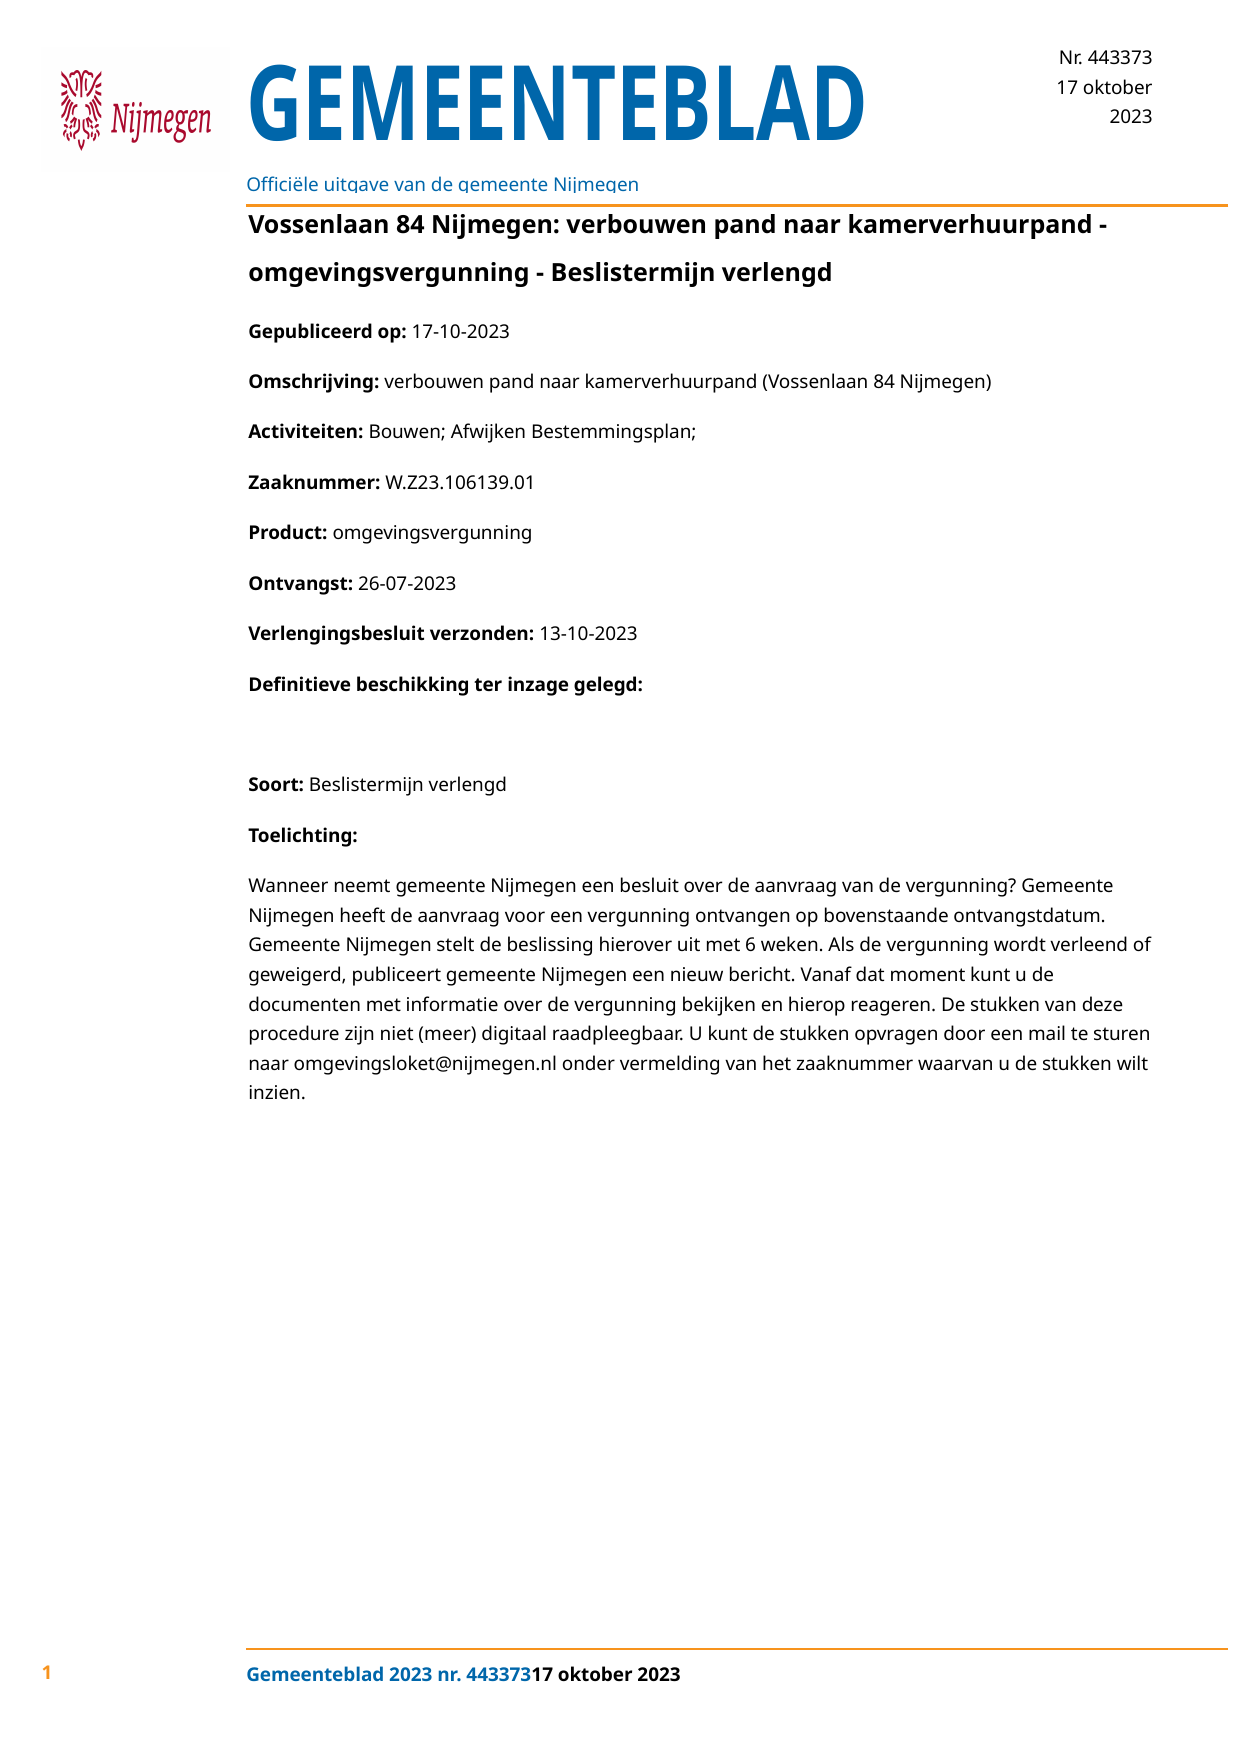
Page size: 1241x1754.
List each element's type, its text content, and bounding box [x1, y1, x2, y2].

text Ontvangst: 26-07-2023 [248, 570, 1152, 596]
text Gepubliceerd op: 17-10-2023 [248, 318, 1152, 344]
text Activiteiten: Bouwen; Afwijken Bestemmingsplan; [248, 419, 1152, 444]
text Product: omgevingsvergunning [248, 519, 1152, 545]
text Wanneer neemt gemeente Nijmegen een besluit over de aanvraag van de vergunning? Gemeente Nijmegen heeft de aanvraag voor een vergunning ontvangen op bovenstaande ontvangstdatum. Gemeente Nijmegen stelt de beslissing hierover uit met 6 weken. Als de vergunning wordt verleend of geweigerd, publiceert gemeente Nijmegen een nieuw bericht. Vanaf dat moment kunt u de documenten met informatie over de vergunning bekijken en hierop reageren. De stukken van deze procedure zijn niet (meer) digitaal raadpleegbaar. U kunt de stukken opvragen door een mail te sturen naar omgevingsloket@nijmegen.nl onder vermelding van het zaaknummer waarvan u de stukken wilt inzien. [248, 872, 1152, 1105]
text Zaaknummer: W.Z23.106139.01 [248, 469, 1152, 495]
text Vossenlaan 84 Nijmegen: verbouwen pand naar kamerverhuurpand - omgevingsvergunning - Beslistermijn verlengd [248, 207, 1152, 288]
text Soort: Beslistermijn verlengd [248, 772, 1152, 797]
text Definitieve beschikking ter inzage gelegd: [248, 671, 1152, 697]
text Omschrijving: verbouwen pand naar kamerverhuurpand (Vossenlaan 84 Nijmegen) [248, 368, 1152, 394]
text Verlengingsbesluit verzonden: 13-10-2023 [248, 620, 1152, 646]
picture [41, 47, 231, 172]
text Toelichting: [248, 822, 1152, 848]
